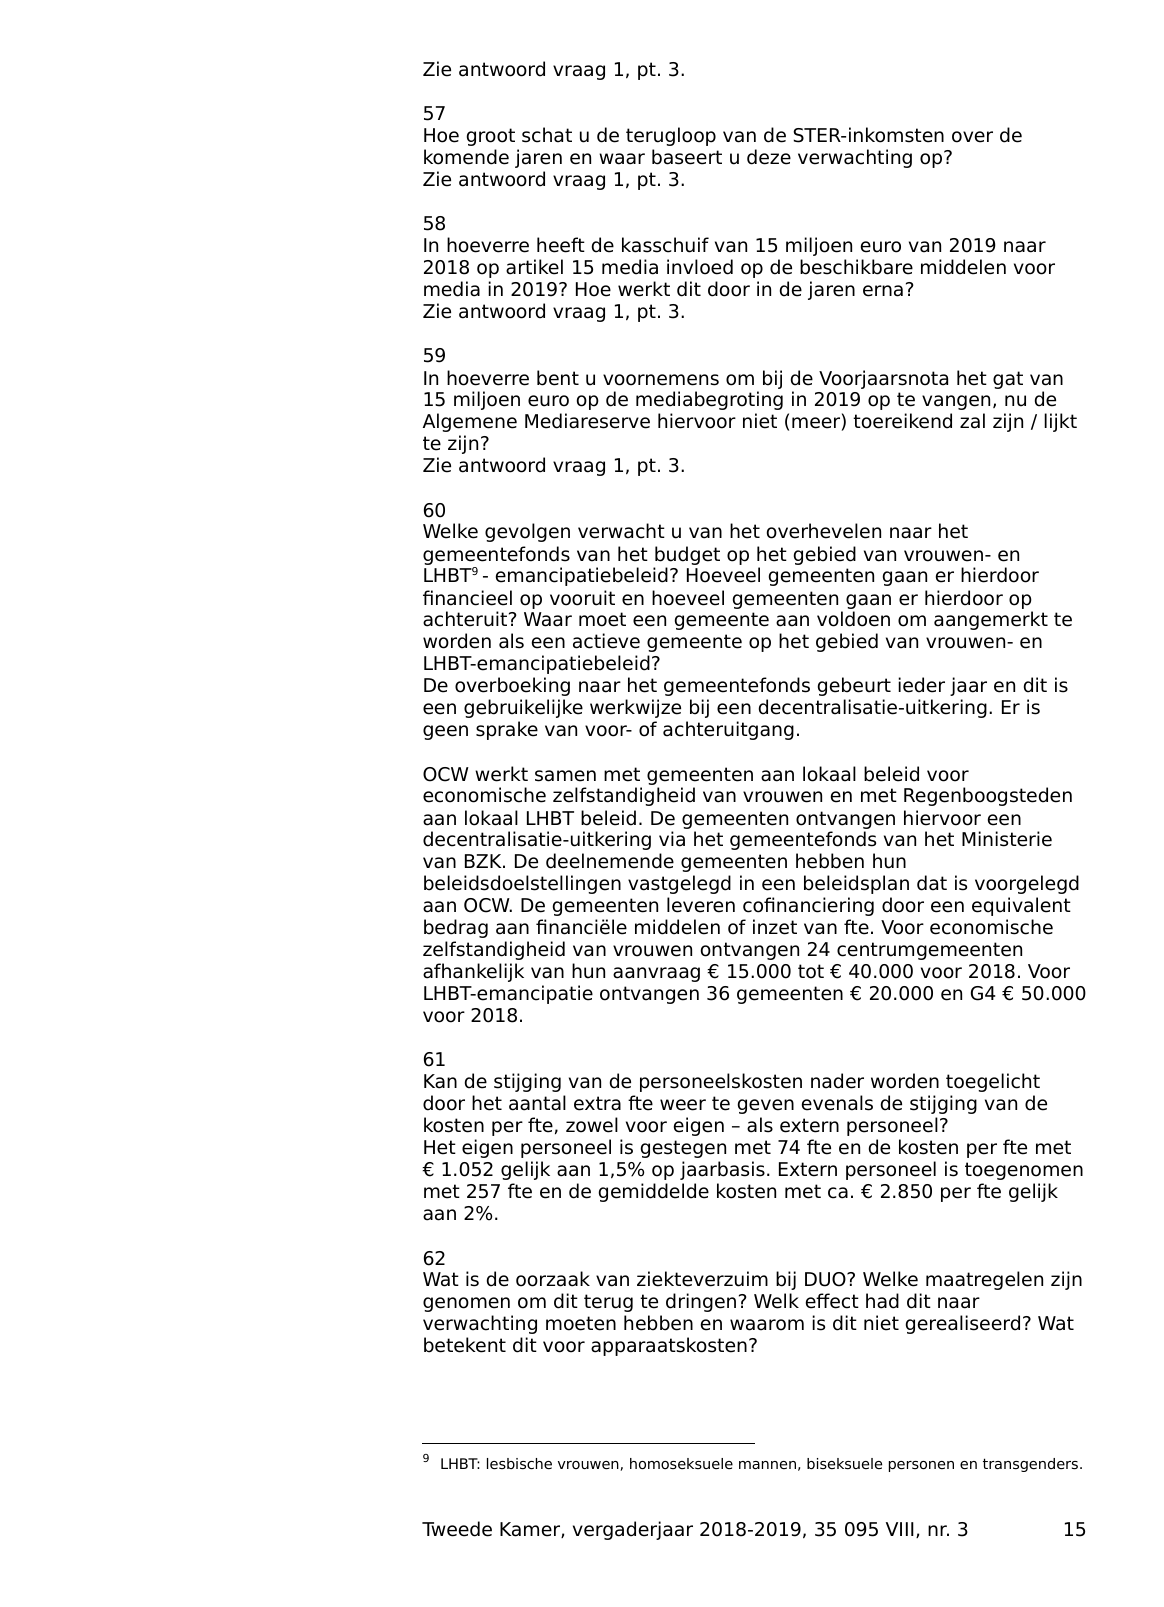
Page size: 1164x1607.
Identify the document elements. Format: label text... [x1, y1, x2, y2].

text Wat is de oorzaak van ziekteverzuim bij DUO? Welke maatregelen zijn genomen om dit terug te dringen? Welk effect had dit naar verwachting moeten hebben en waarom is dit niet gerealiseerd? Wat betekent dit voor apparaatskosten? [422, 1269, 1087, 1357]
text 58 [422, 213, 1087, 235]
text Zie antwoord vraag 1, pt. 3. [422, 169, 1087, 191]
text Zie antwoord vraag 1, pt. 3. [422, 455, 1087, 477]
text 61 [422, 1049, 1087, 1071]
text Zie antwoord vraag 1, pt. 3. [422, 301, 1087, 323]
text 62 [422, 1247, 1087, 1269]
text OCW werkt samen met gemeenten aan lokaal beleid voor economische zelfstandigheid van vrouwen en met Regenboogsteden aan lokaal LHBT beleid. De gemeenten ontvangen hiervoor een decentralisatie-uitkering via het gemeentefonds van het Ministerie van BZK. De deelnemende gemeenten hebben hun beleidsdoelstellingen vastgelegd in een beleidsplan dat is voorgelegd aan OCW. De gemeenten leveren cofinanciering door een equivalent bedrag aan financiële middelen of inzet van fte. Voor economische zelfstandigheid van vrouwen ontvangen 24 centrumgemeenten afhankelijk van hun aanvraag € 15.000 tot € 40.000 voor 2018. Voor LHBT-emancipatie ontvangen 36 gemeenten € 20.000 en G4 € 50.000 voor 2018. [422, 763, 1087, 1027]
text 59 [422, 345, 1087, 367]
text Hoe groot schat u de terugloop van de STER-inkomsten over de komende jaren en waar baseert u deze verwachting op? [422, 125, 1087, 169]
text Het eigen personeel is gestegen met 74 fte en de kosten per fte met € 1.052 gelijk aan 1,5% op jaarbasis. Extern personeel is toegenomen met 257 fte en de gemiddelde kosten met ca. € 2.850 per fte gelijk aan 2%. [422, 1137, 1087, 1225]
text In hoeverre heeft de kasschuif van 15 miljoen euro van 2019 naar 2018 op artikel 15 media invloed op de beschikbare middelen voor media in 2019? Hoe werkt dit door in de jaren erna? [422, 235, 1087, 301]
text Welke gevolgen verwacht u van het overhevelen naar het gemeentefonds van het budget op het gebied van vrouwen- en LHBT- emancipatiebeleid? Hoeveel gemeenten gaan er hierdoor financieel op vooruit en hoeveel gemeenten gaan er hierdoor op achteruit? Waar moet een gemeente aan voldoen om aangemerkt te worden als een actieve gemeente op het gebied van vrouwen- en LHBT-emancipatiebeleid? [422, 521, 1087, 675]
text LHBT: lesbische vrouwen, homoseksuele mannen, biseksuele personen en transgenders. [422, 1452, 1087, 1474]
text 57 [422, 103, 1087, 125]
text De overboeking naar het gemeentefonds gebeurt ieder jaar en dit is een gebruikelijke werkwijze bij een decentralisatie-uitkering. Er is geen sprake van voor- of achteruitgang. [422, 675, 1087, 741]
text Kan de stijging van de personeelskosten nader worden toegelicht door het aantal extra fte weer te geven evenals de stijging van de kosten per fte, zowel voor eigen – als extern personeel? [422, 1071, 1087, 1137]
text Zie antwoord vraag 1, pt. 3. [422, 59, 1087, 81]
text In hoeverre bent u voornemens om bij de Voorjaarsnota het gat van 15 miljoen euro op de mediabegroting in 2019 op te vangen, nu de Algemene Mediareserve hiervoor niet (meer) toereikend zal zijn / lijkt te zijn? [422, 367, 1087, 455]
text 60 [422, 499, 1087, 521]
